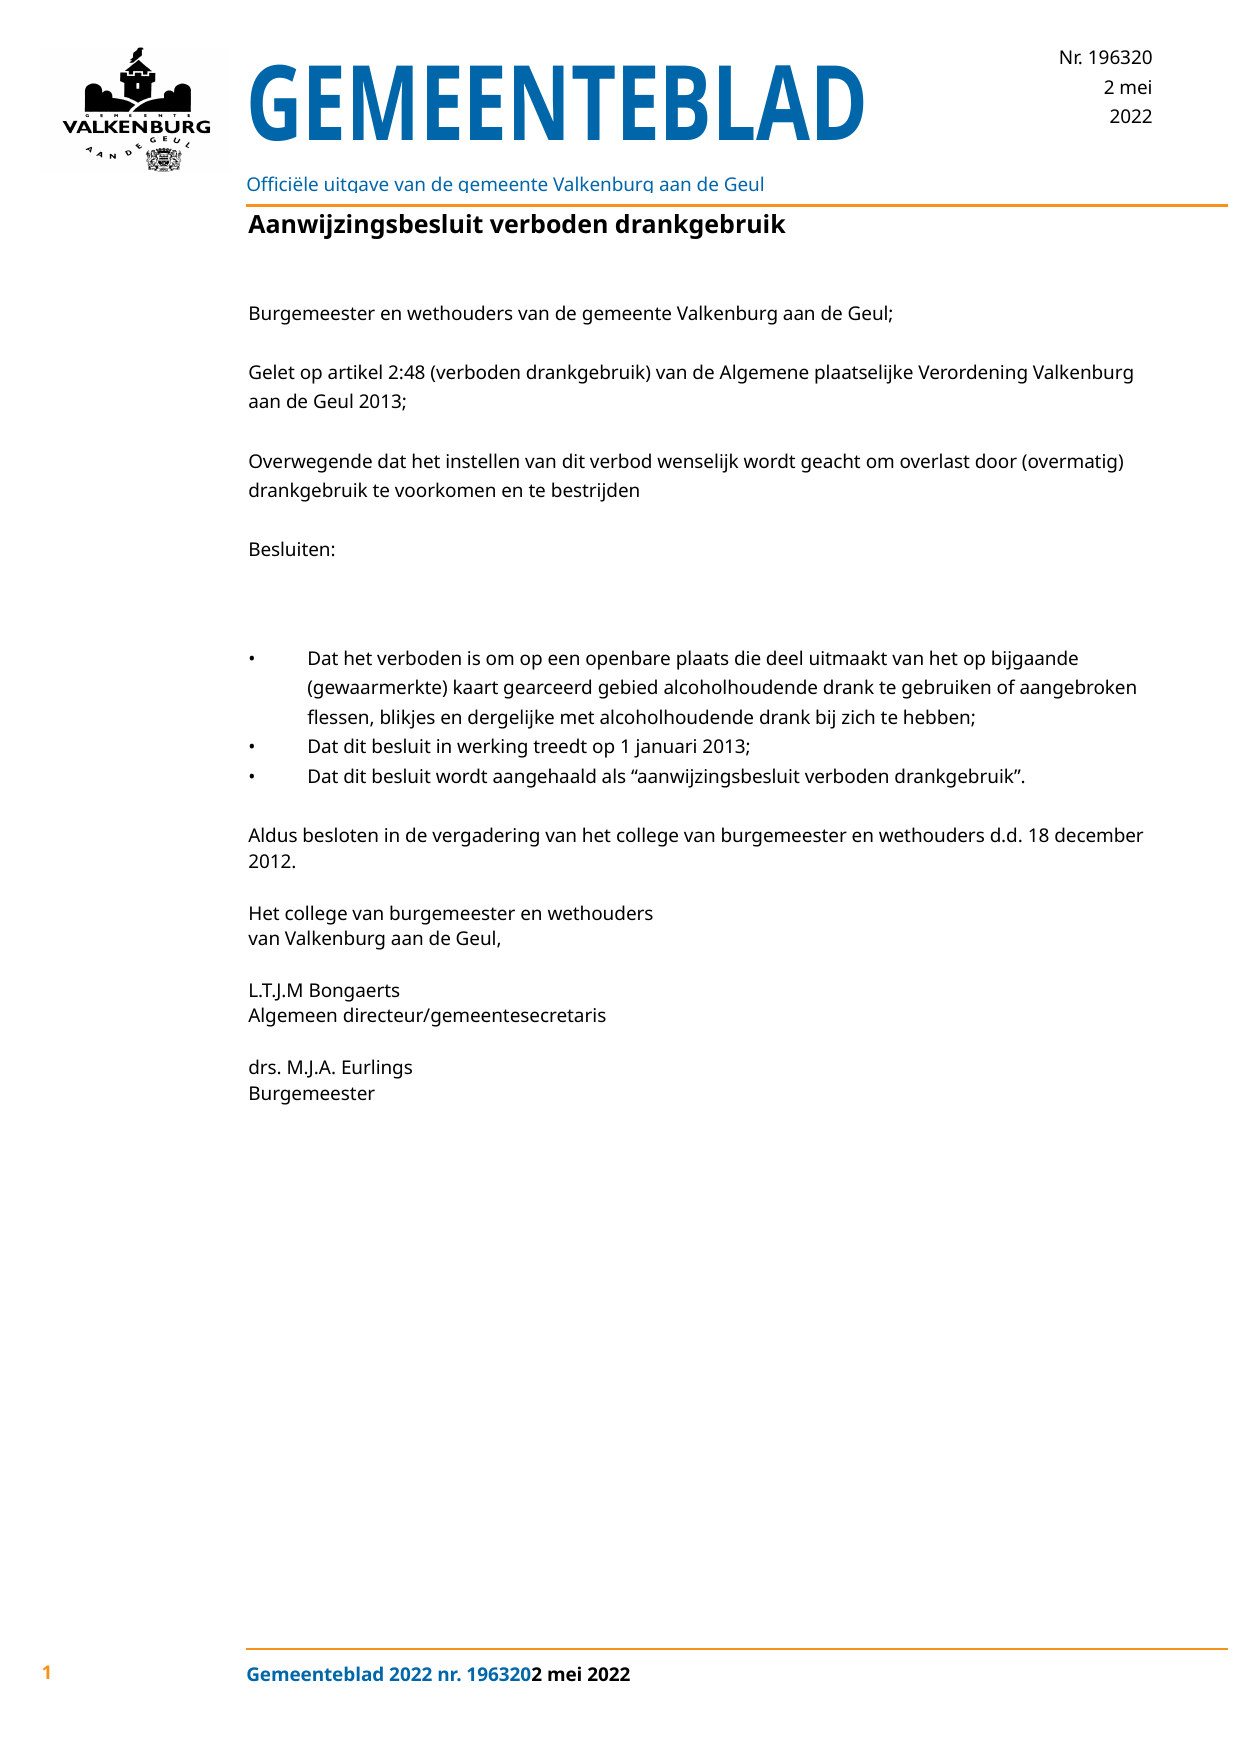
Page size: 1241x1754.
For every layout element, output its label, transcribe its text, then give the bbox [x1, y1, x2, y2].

text Besluiten: [248, 537, 1152, 562]
text Overwegende dat het instellen van dit verbod wenselijk wordt geacht om overlast door (overmatig) drankgebruik te voorkomen en te bestrijden [248, 448, 1152, 503]
list Dat dit besluit wordt aangehaald als “aanwijzingsbesluit verboden drankgebruik”. [248, 763, 1152, 789]
text van Valkenburg aan de Geul, [248, 925, 1152, 951]
text Aldus besloten in de vergadering van het college van burgemeester en wethouders d.d. 18 december 2012. [248, 822, 1152, 874]
text L.T.J.M Bongaerts [248, 977, 1152, 1003]
text Algemeen directeur/gemeentesecretaris [248, 1003, 1152, 1028]
text drs. M.J.A. Eurlings [248, 1054, 1152, 1080]
list Dat het verboden is om op een openbare plaats die deel uitmaakt van het op bijgaande (gewaarmerkte) kaart gearceerd gebied alcoholhoudende drank te gebruiken of aangebroken flessen, blikjes en dergelijke met alcoholhoudende drank bij zich te hebben; [248, 645, 1152, 730]
text Gelet op artikel 2:48 (verboden drankgebruik) van de Algemene plaatselijke Verordening Valkenburg aan de Geul 2013; [248, 359, 1152, 414]
text Burgemeester en wethouders van de gemeente Valkenburg aan de Geul; [248, 300, 1152, 326]
text Burgemeester [248, 1080, 1152, 1106]
text Het college van burgemeester en wethouders [248, 900, 1152, 925]
text Aanwijzingsbesluit verboden drankgebruik [248, 207, 1152, 241]
picture [41, 47, 231, 172]
list Dat dit besluit in werking treedt op 1 januari 2013; [248, 734, 1152, 759]
